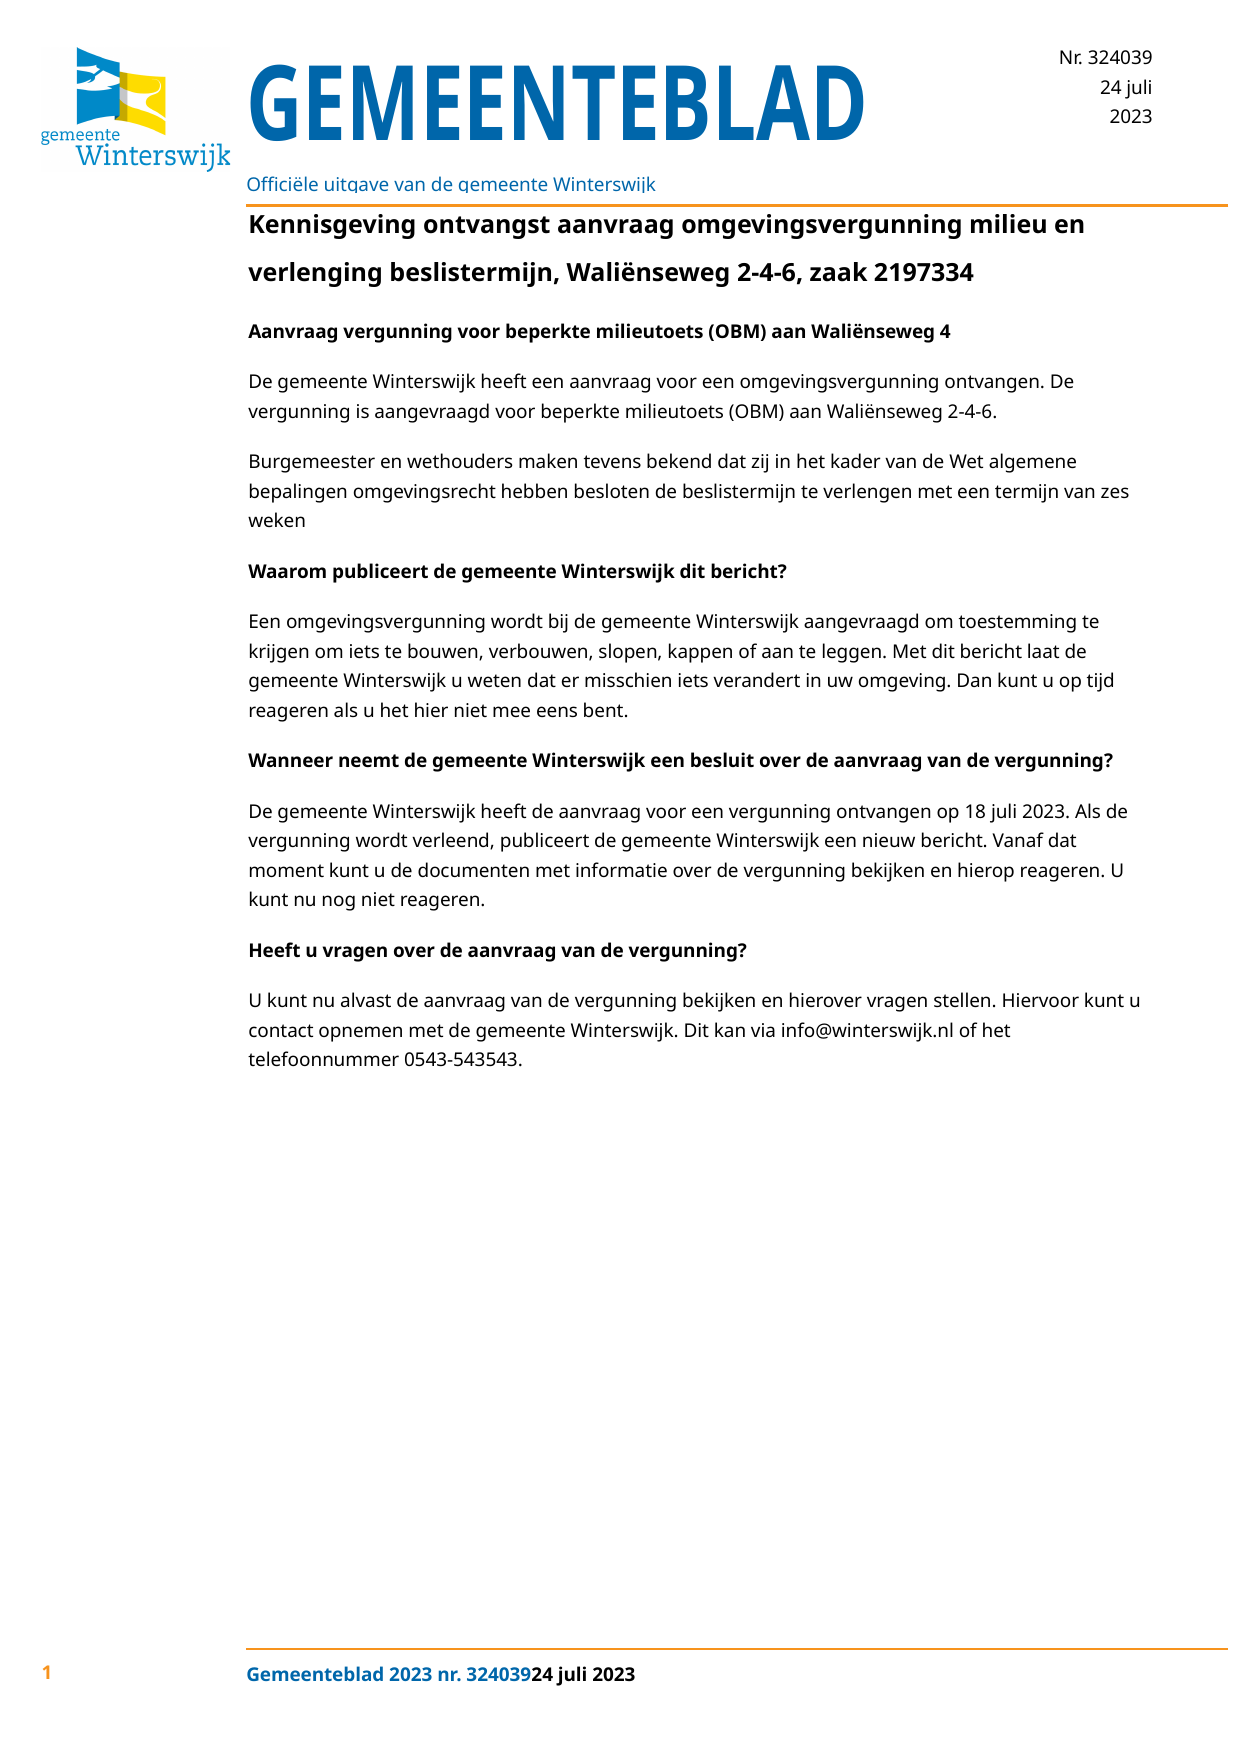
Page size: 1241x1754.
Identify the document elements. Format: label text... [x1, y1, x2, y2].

picture [225, 153, 231, 162]
text Heeft u vragen over de aanvraag van de vergunning? [248, 937, 1152, 963]
picture [41, 47, 231, 172]
text De gemeente Winterswijk heeft de aanvraag voor een vergunning ontvangen op 18 juli 2023. Als de vergunning wordt verleend, publiceert de gemeente Winterswijk een nieuw bericht. Vanaf dat moment kunt u de documenten met informatie over de vergunning bekijken en hierop reageren. U kunt nu nog niet reageren. [248, 798, 1152, 912]
text Wanneer neemt de gemeente Winterswijk een besluit over de aanvraag van de vergunning? [248, 747, 1152, 773]
text Een omgevingsvergunning wordt bij de gemeente Winterswijk aangevraagd om toestemming te krijgen om iets te bouwen, verbouwen, slopen, kappen of aan te leggen. Met dit bericht laat de gemeente Winterswijk u weten dat er misschien iets verandert in uw omgeving. Dan kunt u op tijd reageren als u het hier niet mee eens bent. [248, 608, 1152, 723]
text De gemeente Winterswijk heeft een aanvraag voor een omgevingsvergunning ontvangen. De vergunning is aangevraagd voor beperkte milieutoets (OBM) aan Waliënseweg 2-4-6. [248, 368, 1152, 424]
text Aanvraag vergunning voor beperkte milieutoets (OBM) aan Waliënseweg 4 [248, 318, 1152, 344]
text Waarom publiceert de gemeente Winterswijk dit bericht? [248, 558, 1152, 584]
text U kunt nu alvast de aanvraag van de vergunning bekijken en hierover vragen stellen. Hiervoor kunt u contact opnemen met de gemeente Winterswijk. Dit kan via info@winterswijk.nl of het telefoonnummer 0543-543543. [248, 987, 1152, 1072]
text Burgemeester en wethouders maken tevens bekend dat zij in het kader van de Wet algemene bepalingen omgevingsrecht hebben besloten de beslistermijn te verlengen met een termijn van zes weken [248, 448, 1152, 533]
text Kennisgeving ontvangst aanvraag omgevingsvergunning milieu en verlenging beslistermijn, Waliënseweg 2-4-6, zaak 2197334 [248, 207, 1152, 288]
